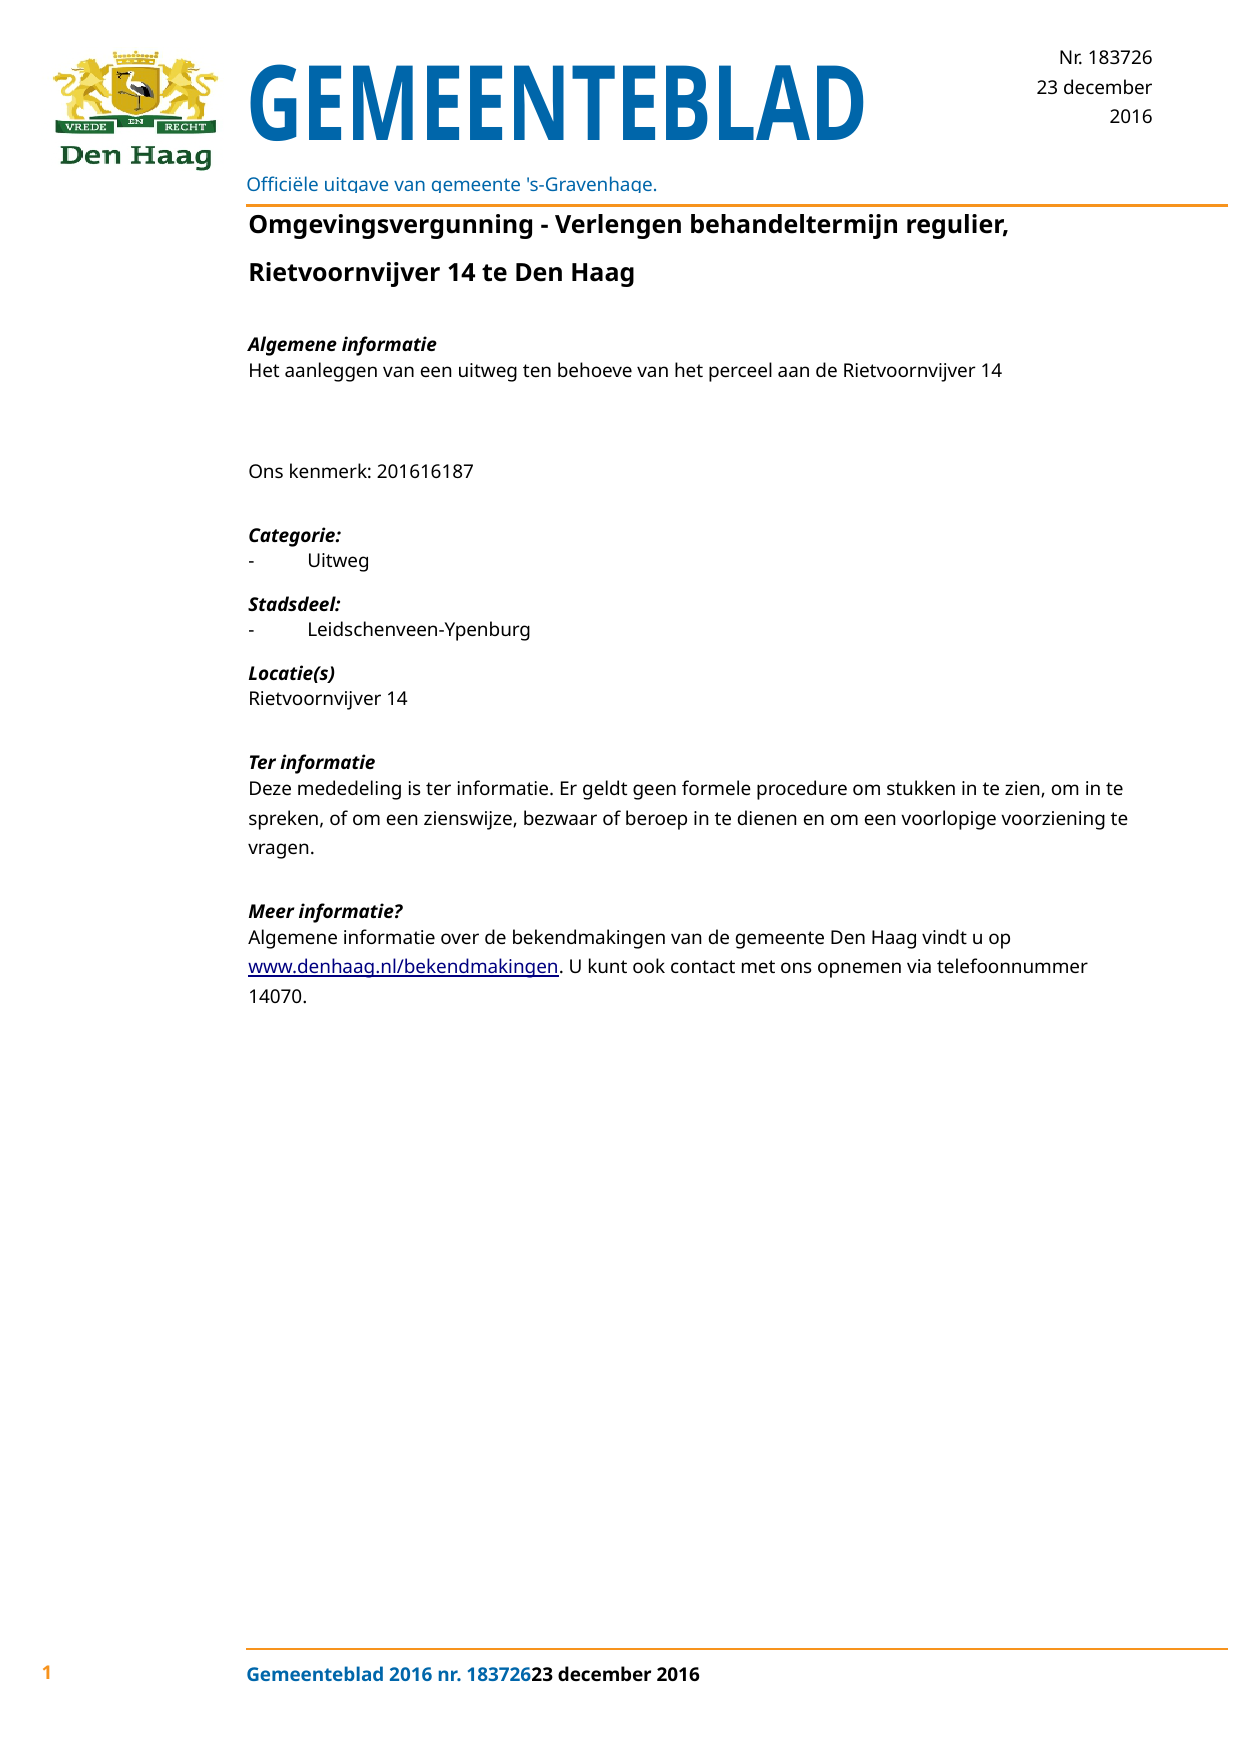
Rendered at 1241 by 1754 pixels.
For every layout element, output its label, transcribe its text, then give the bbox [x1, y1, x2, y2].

text Het aanleggen van een uitweg ten behoeve van het perceel aan de Rietvoornvijver 14 [248, 357, 1152, 383]
picture [41, 47, 231, 172]
list Uitweg [248, 548, 1152, 573]
text Algemene informatie [248, 331, 1152, 357]
text Ons kenmerk: 201616187 [248, 458, 1152, 484]
text Rietvoornvijver 14 [248, 685, 1152, 711]
text Meer informatie? [248, 898, 1152, 924]
text Deze mededeling is ter informatie. Er geldt geen formele procedure om stukken in te zien, om in te spreken, of om een zienswijze, bezwaar of beroep in te dienen en om een voorlopige voorziening te vragen. [248, 775, 1152, 860]
text Omgevingsvergunning - Verlengen behandeltermijn regulier, Rietvoornvijver 14 te Den Haag [248, 207, 1152, 288]
text Ter informatie [248, 749, 1152, 775]
text Categorie: [248, 522, 1152, 548]
text Algemene informatie over de bekendmakingen van de gemeente Den Haag vindt u op www.denhaag.nl/bekendmakingen. U kunt ook contact met ons opnemen via telefoonnummer 14070. [248, 924, 1152, 1009]
list Leidschenveen-Ypenburg [248, 617, 1152, 642]
text Stadsdeel: [248, 591, 1152, 617]
text Locatie(s) [248, 660, 1152, 685]
